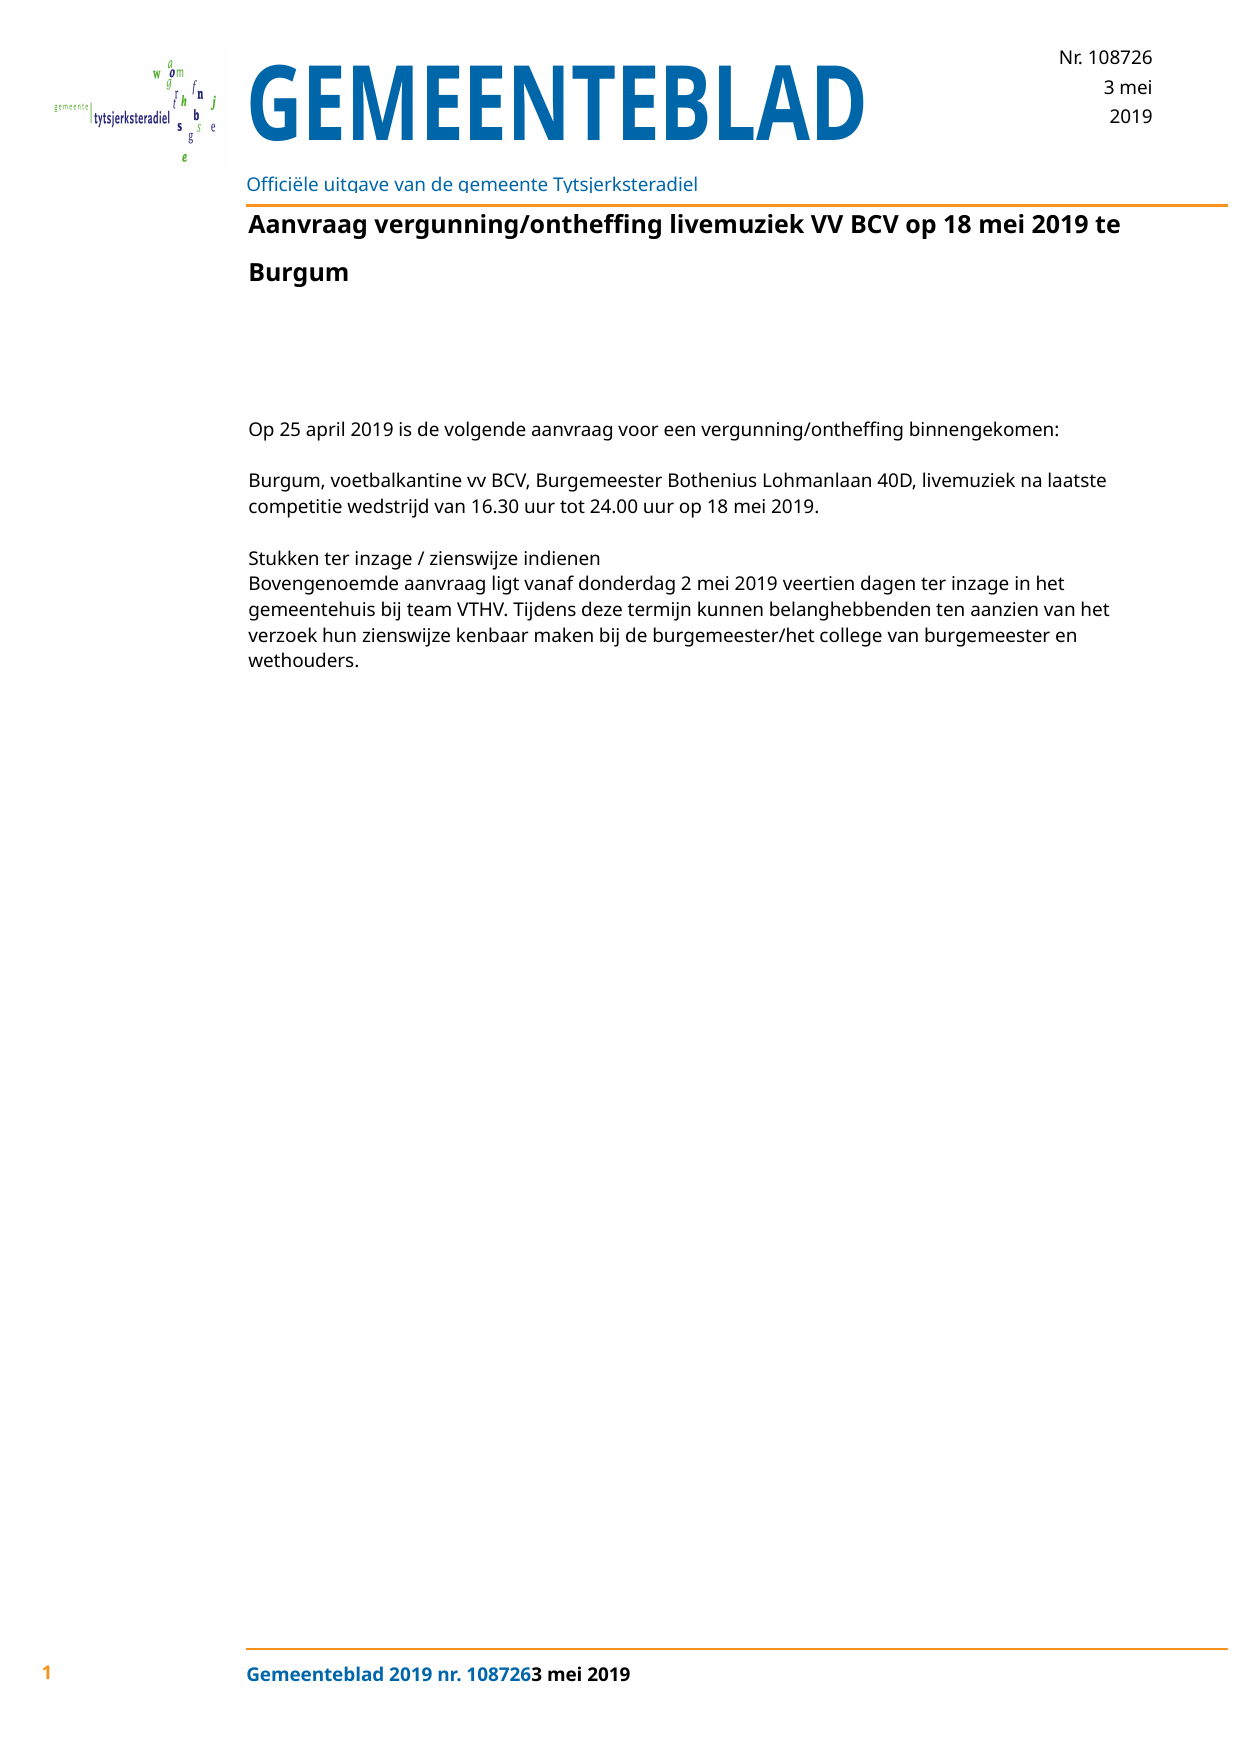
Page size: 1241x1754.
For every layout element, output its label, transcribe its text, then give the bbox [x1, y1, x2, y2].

text Stukken ter inzage / zienswijze indienen [248, 545, 1152, 571]
text Burgum, voetbalkantine vv BCV, Burgemeester Bothenius Lohmanlaan 40D, livemuziek na laatste competitie wedstrijd van 16.30 uur tot 24.00 uur op 18 mei 2019. [248, 468, 1152, 519]
text Aanvraag vergunning/ontheffing livemuziek VV BCV op 18 mei 2019 te Burgum [248, 207, 1152, 288]
text Op 25 april 2019 is de volgende aanvraag voor een vergunning/ontheffing binnengekomen: [248, 416, 1152, 442]
text Bovengenoemde aanvraag ligt vanaf donderdag 2 mei 2019 veertien dagen ter inzage in het gemeentehuis bij team VTHV. Tijdens deze termijn kunnen belanghebbenden ten aanzien van het verzoek hun zienswijze kenbaar maken bij de burgemeester/het college van burgemeester en wethouders. [248, 571, 1152, 673]
picture [41, 47, 231, 172]
